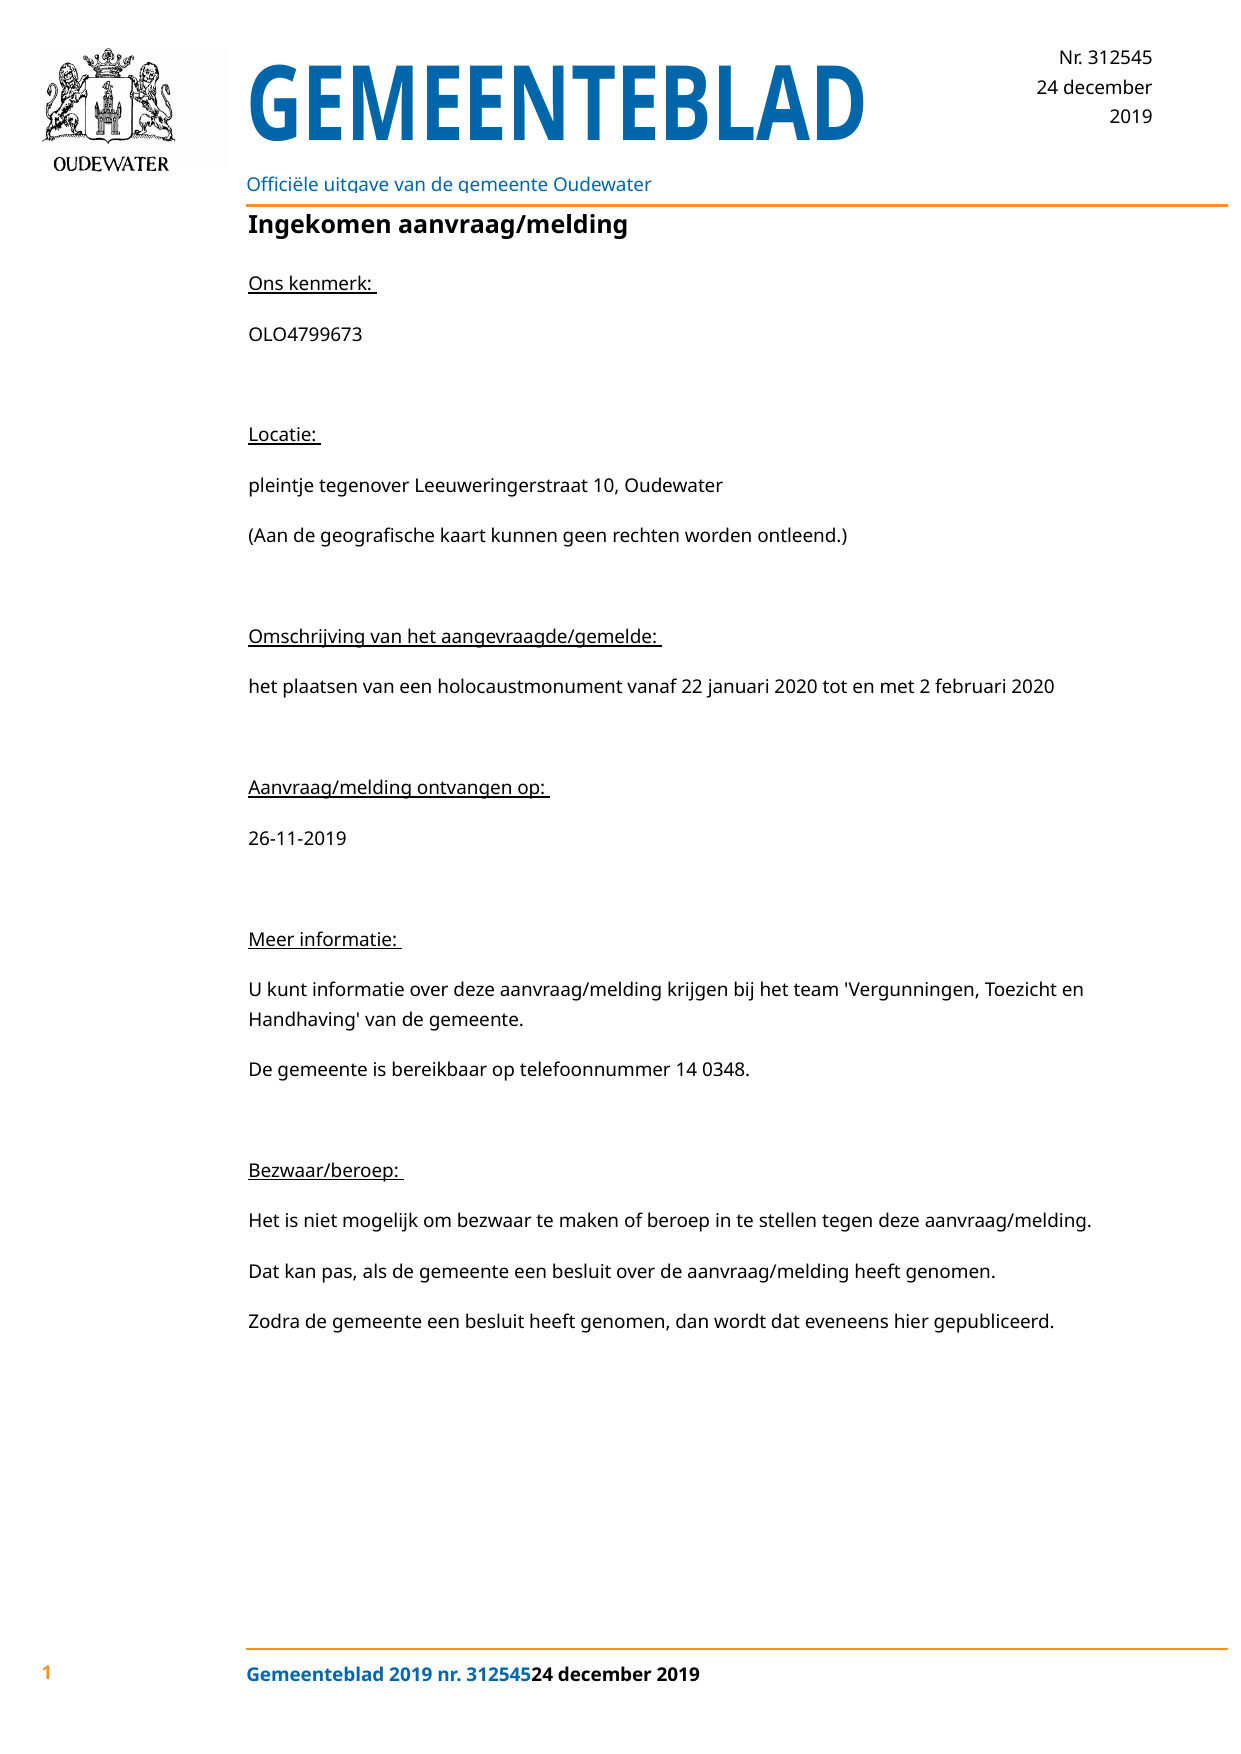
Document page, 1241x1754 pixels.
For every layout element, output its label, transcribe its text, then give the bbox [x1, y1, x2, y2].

text 26-11-2019 [248, 825, 1152, 851]
text Meer informatie: [248, 926, 1152, 951]
text U kunt informatie over deze aanvraag/melding krijgen bij het team 'Vergunningen, Toezicht en Handhaving' van de gemeente. [248, 976, 1152, 1031]
text pleintje tegenover Leeuweringerstraat 10, Oudewater [248, 472, 1152, 498]
text Ingekomen aanvraag/melding [248, 207, 1152, 241]
text Aanvraag/melding ontvangen op: [248, 774, 1152, 800]
text Zodra de gemeente een besluit heeft genomen, dan wordt dat eveneens hier gepubliceerd. [248, 1308, 1152, 1334]
text het plaatsen van een holocaustmonument vanaf 22 januari 2020 tot en met 2 februari 2020 [248, 674, 1152, 699]
picture [41, 47, 231, 172]
text Ons kenmerk: [248, 270, 1152, 296]
text Locatie: [248, 422, 1152, 447]
text OLO4799673 [248, 321, 1152, 346]
text Het is niet mogelijk om bezwaar te maken of beroep in te stellen tegen deze aanvraag/melding. [248, 1207, 1152, 1233]
text De gemeente is bereikbaar op telefoonnummer 14 0348. [248, 1056, 1152, 1082]
text Bezwaar/beroep: [248, 1157, 1152, 1183]
text Dat kan pas, als de gemeente een besluit over de aanvraag/melding heeft genomen. [248, 1258, 1152, 1283]
text (Aan de geografische kaart kunnen geen rechten worden ontleend.) [248, 522, 1152, 548]
text Omschrijving van het aangevraagde/gemelde: [248, 623, 1152, 649]
